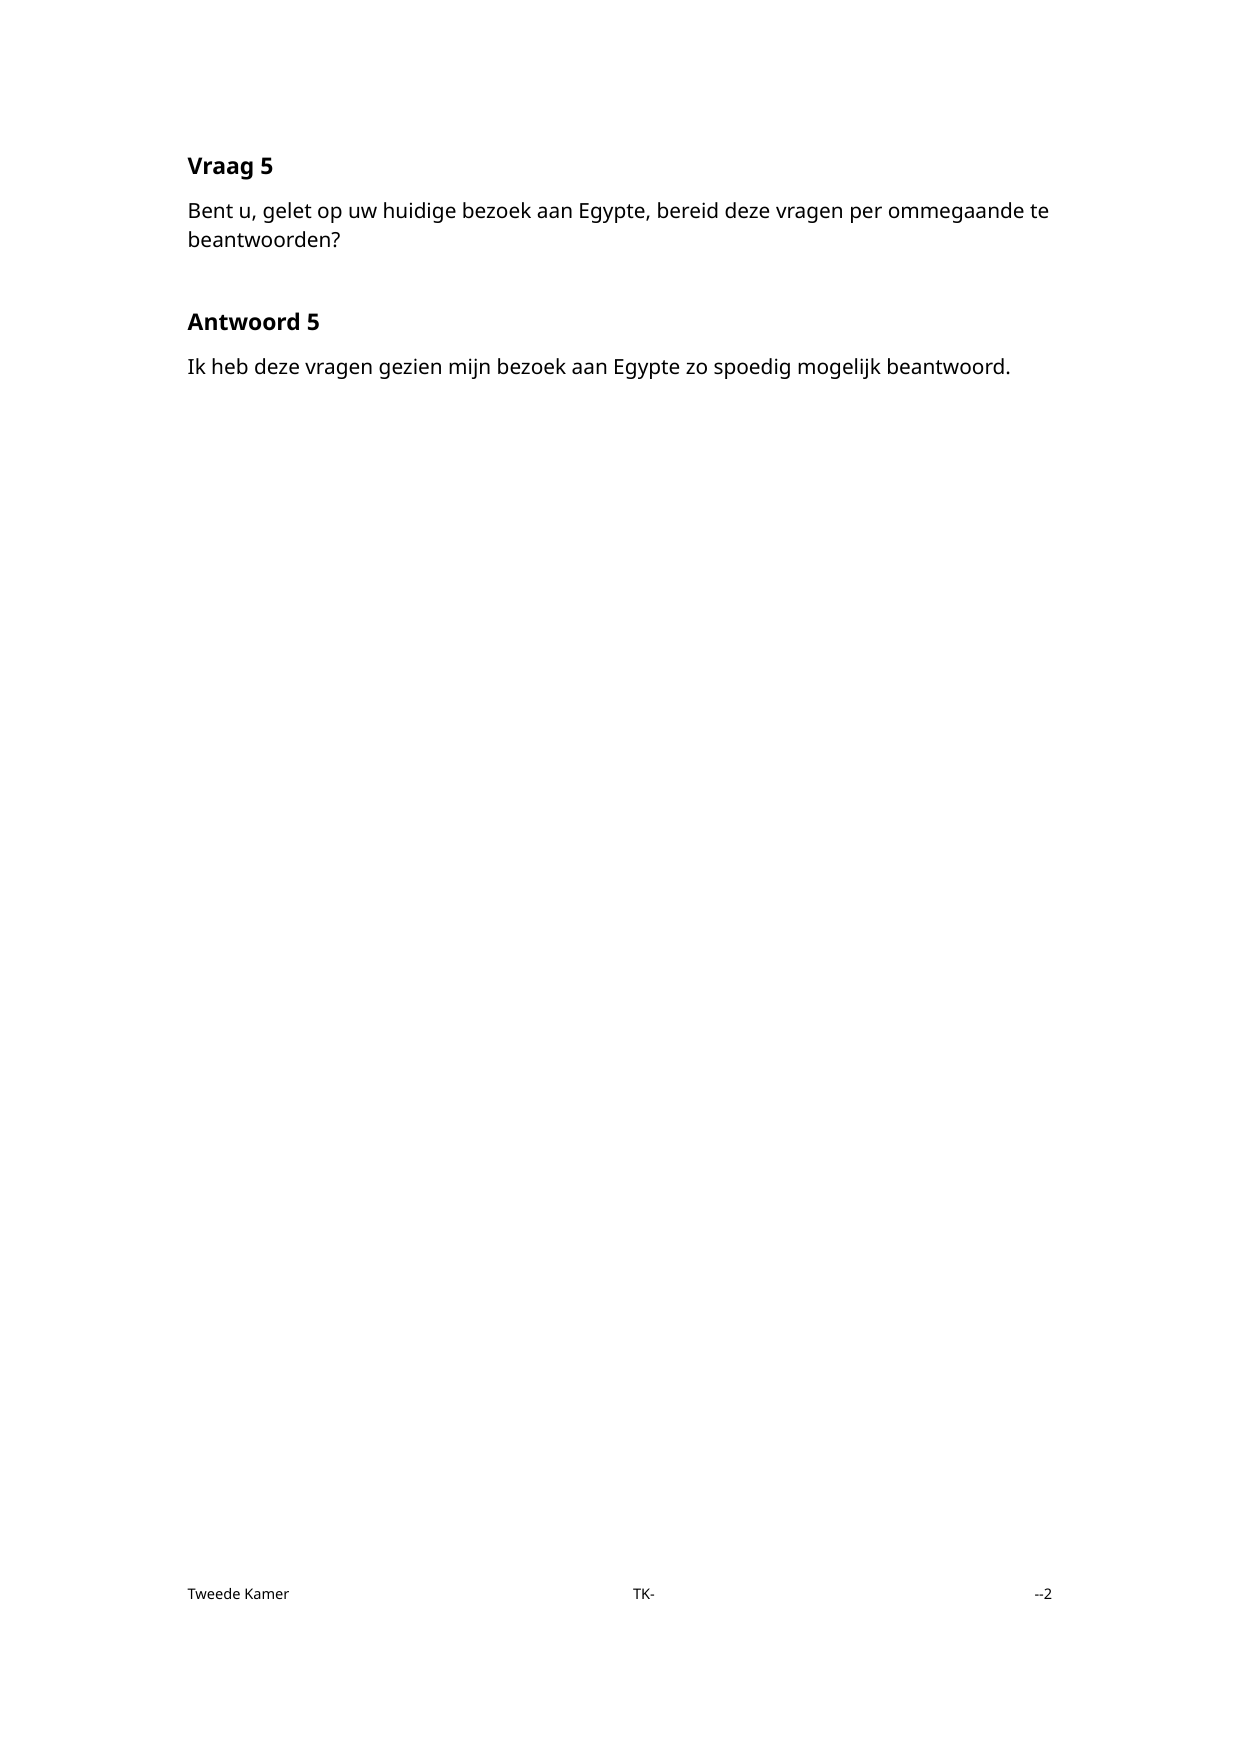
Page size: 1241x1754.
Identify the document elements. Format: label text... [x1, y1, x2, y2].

subtitle Vraag 5 [187, 150, 1053, 181]
text Ik heb deze vragen gezien mijn bezoek aan Egypte zo spoedig mogelijk beantwoord. [187, 352, 1053, 380]
text Bent u, gelet op uw huidige bezoek aan Egypte, bereid deze vragen per ommegaande te beantwoorden? [187, 196, 1053, 253]
subtitle Antwoord 5 [187, 306, 1053, 337]
